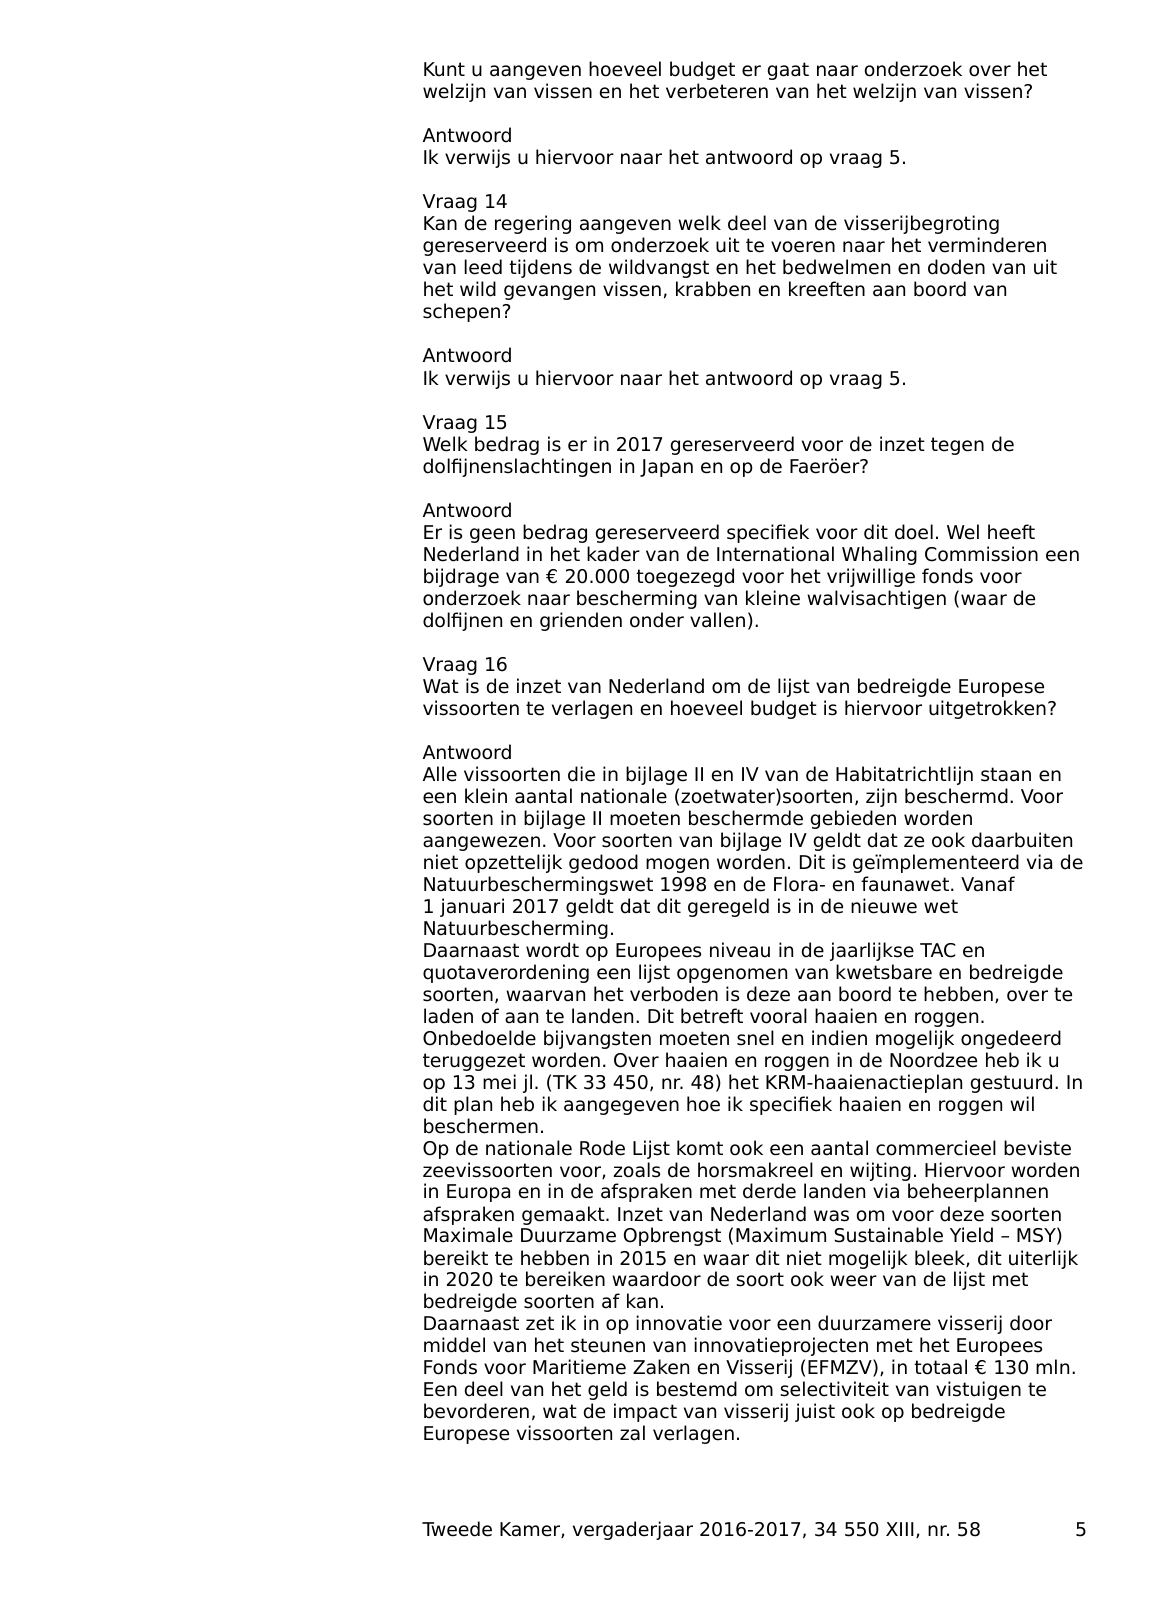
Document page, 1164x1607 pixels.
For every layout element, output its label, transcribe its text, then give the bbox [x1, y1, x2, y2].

text Alle vissoorten die in bijlage II en IV van de Habitatrichtlijn staan en een klein aantal nationale (zoetwater)soorten, zijn beschermd. Voor soorten in bijlage II moeten beschermde gebieden worden aangewezen. Voor soorten van bijlage IV geldt dat ze ook daarbuiten niet opzettelijk gedood mogen worden. Dit is geïmplementeerd via de Natuurbeschermingswet 1998 en de Flora- en faunawet. Vanaf 1 januari 2017 geldt dat dit geregeld is in de nieuwe wet Natuurbescherming. [422, 764, 1087, 940]
text Vraag 14 [422, 191, 1087, 213]
text Daarnaast wordt op Europees niveau in de jaarlijkse TAC en quotaverordening een lijst opgenomen van kwetsbare en bedreigde soorten, waarvan het verboden is deze aan boord te hebben, over te laden of aan te landen. Dit betreft vooral haaien en roggen. Onbedoelde bijvangsten moeten snel en indien mogelijk ongedeerd teruggezet worden. Over haaien en roggen in de Noordzee heb ik u op 13 mei jl. (TK 33 450, nr. 48) het KRM-haaienactieplan gestuurd. In dit plan heb ik aangegeven hoe ik specifiek haaien en roggen wil beschermen. [422, 940, 1087, 1137]
text Er is geen bedrag gereserveerd specifiek voor dit doel. Wel heeft Nederland in het kader van de International Whaling Commission een bijdrage van € 20.000 toegezegd voor het vrijwillige fonds voor onderzoek naar bescherming van kleine walvisachtigen (waar de dolfijnen en grienden onder vallen). [422, 522, 1087, 632]
text Antwoord [422, 500, 1087, 522]
text Wat is de inzet van Nederland om de lijst van bedreigde Europese vissoorten te verlagen en hoeveel budget is hiervoor uitgetrokken? [422, 676, 1087, 720]
text Antwoord [422, 742, 1087, 764]
text Antwoord [422, 125, 1087, 147]
text Vraag 15 [422, 412, 1087, 433]
text Ik verwijs u hiervoor naar het antwoord op vraag 5. [422, 367, 1087, 389]
text Kan de regering aangeven welk deel van de visserijbegroting gereserveerd is om onderzoek uit te voeren naar het verminderen van leed tijdens de wildvangst en het bedwelmen en doden van uit het wild gevangen vissen, krabben en kreeften aan boord van schepen? [422, 213, 1087, 323]
text Welk bedrag is er in 2017 gereserveerd voor de inzet tegen de dolfijnenslachtingen in Japan en op de Faeröer? [422, 433, 1087, 477]
text Op de nationale Rode Lijst komt ook een aantal commercieel beviste zeevissoorten voor, zoals de horsmakreel en wijting. Hiervoor worden in Europa en in de afspraken met derde landen via beheerplannen afspraken gemaakt. Inzet van Nederland was om voor deze soorten Maximale Duurzame Opbrengst (Maximum Sustainable Yield – MSY) bereikt te hebben in 2015 en waar dit niet mogelijk bleek, dit uiterlijk in 2020 te bereiken waardoor de soort ook weer van de lijst met bedreigde soorten af kan. [422, 1137, 1087, 1313]
text Vraag 16 [422, 654, 1087, 676]
text Daarnaast zet ik in op innovatie voor een duurzamere visserij door middel van het steunen van innovatieprojecten met het Europees Fonds voor Maritieme Zaken en Visserij (EFMZV), in totaal € 130 mln. Een deel van het geld is bestemd om selectiviteit van vistuigen te bevorderen, wat de impact van visserij juist ook op bedreigde Europese vissoorten zal verlagen. [422, 1313, 1087, 1445]
text Antwoord [422, 345, 1087, 367]
text Kunt u aangeven hoeveel budget er gaat naar onderzoek over het welzijn van vissen en het verbeteren van het welzijn van vissen? [422, 59, 1087, 103]
text Ik verwijs u hiervoor naar het antwoord op vraag 5. [422, 147, 1087, 169]
